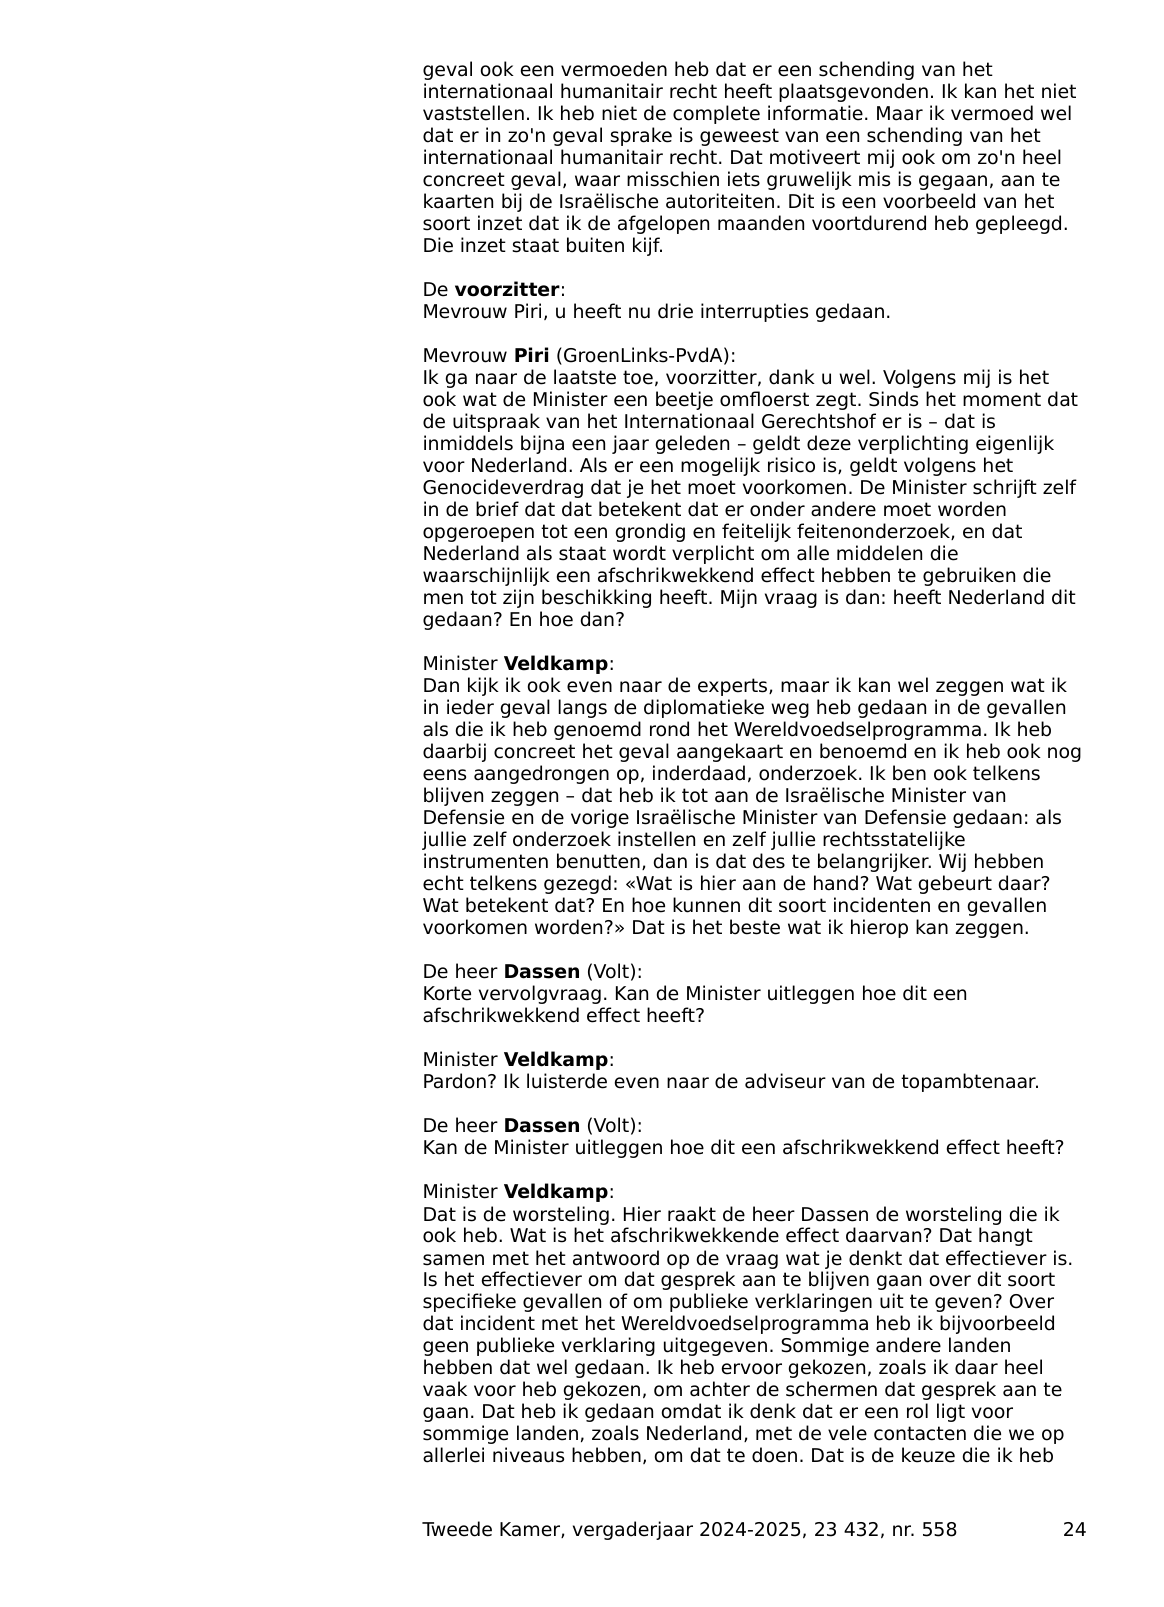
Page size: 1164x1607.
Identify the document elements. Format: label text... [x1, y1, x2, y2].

text geval ook een vermoeden heb dat er een schending van het internationaal humanitair recht heeft plaatsgevonden. Ik kan het niet vaststellen. Ik heb niet de complete informatie. Maar ik vermoed wel dat er in zo'n geval sprake is geweest van een schending van het internationaal humanitair recht. Dat motiveert mij ook om zo'n heel concreet geval, waar misschien iets gruwelijk mis is gegaan, aan te kaarten bij de Israëlische autoriteiten. Dit is een voorbeeld van het soort inzet dat ik de afgelopen maanden voortdurend heb gepleegd. Die inzet staat buiten kijf. [422, 59, 1087, 257]
text Ik ga naar de laatste toe, voorzitter, dank u wel. Volgens mij is het ook wat de Minister een beetje omfloerst zegt. Sinds het moment dat de uitspraak van het Internationaal Gerechtshof er is – dat is inmiddels bijna een jaar geleden – geldt deze verplichting eigenlijk voor Nederland. Als er een mogelijk risico is, geldt volgens het Genocideverdrag dat je het moet voorkomen. De Minister schrijft zelf in de brief dat dat betekent dat er onder andere moet worden opgeroepen tot een grondig en feitelijk feitenonderzoek, en dat Nederland als staat wordt verplicht om alle middelen die waarschijnlijk een afschrikwekkend effect hebben te gebruiken die men tot zijn beschikking heeft. Mijn vraag is dan: heeft Nederland dit gedaan? En hoe dan? [422, 367, 1087, 631]
text De heer Dassen (Volt): [422, 961, 1087, 983]
text Dat is de worsteling. Hier raakt de heer Dassen de worsteling die ik ook heb. Wat is het afschrikwekkende effect daarvan? Dat hangt samen met het antwoord op de vraag wat je denkt dat effectiever is. Is het effectiever om dat gesprek aan te blijven gaan over dit soort specifieke gevallen of om publieke verklaringen uit te geven? Over dat incident met het Wereldvoedselprogramma heb ik bijvoorbeeld geen publieke verklaring uitgegeven. Sommige andere landen hebben dat wel gedaan. Ik heb ervoor gekozen, zoals ik daar heel vaak voor heb gekozen, om achter de schermen dat gesprek aan te gaan. Dat heb ik gedaan omdat ik denk dat er een rol ligt voor sommige landen, zoals Nederland, met de vele contacten die we op allerlei niveaus hebben, om dat te doen. Dat is de keuze die ik heb [422, 1203, 1087, 1467]
text Kan de Minister uitleggen hoe dit een afschrikwekkend effect heeft? [422, 1137, 1087, 1159]
text Mevrouw Piri (GroenLinks-PvdA): [422, 345, 1087, 367]
text Mevrouw Piri, u heeft nu drie interrupties gedaan. [422, 301, 1087, 323]
text Pardon? Ik luisterde even naar de adviseur van de topambtenaar. [422, 1071, 1087, 1093]
text Minister Veldkamp: [422, 1049, 1087, 1071]
text Minister Veldkamp: [422, 1181, 1087, 1203]
text De voorzitter: [422, 279, 1087, 301]
text De heer Dassen (Volt): [422, 1115, 1087, 1137]
text Minister Veldkamp: [422, 653, 1087, 675]
text Korte vervolgvraag. Kan de Minister uitleggen hoe dit een afschrikwekkend effect heeft? [422, 983, 1087, 1027]
text Dan kijk ik ook even naar de experts, maar ik kan wel zeggen wat ik in ieder geval langs de diplomatieke weg heb gedaan in de gevallen als die ik heb genoemd rond het Wereldvoedselprogramma. Ik heb daarbij concreet het geval aangekaart en benoemd en ik heb ook nog eens aangedrongen op, inderdaad, onderzoek. Ik ben ook telkens blijven zeggen – dat heb ik tot aan de Israëlische Minister van Defensie en de vorige Israëlische Minister van Defensie gedaan: als jullie zelf onderzoek instellen en zelf jullie rechtsstatelijke instrumenten benutten, dan is dat des te belangrijker. Wij hebben echt telkens gezegd: «Wat is hier aan de hand? Wat gebeurt daar? Wat betekent dat? En hoe kunnen dit soort incidenten en gevallen voorkomen worden?» Dat is het beste wat ik hierop kan zeggen. [422, 675, 1087, 939]
